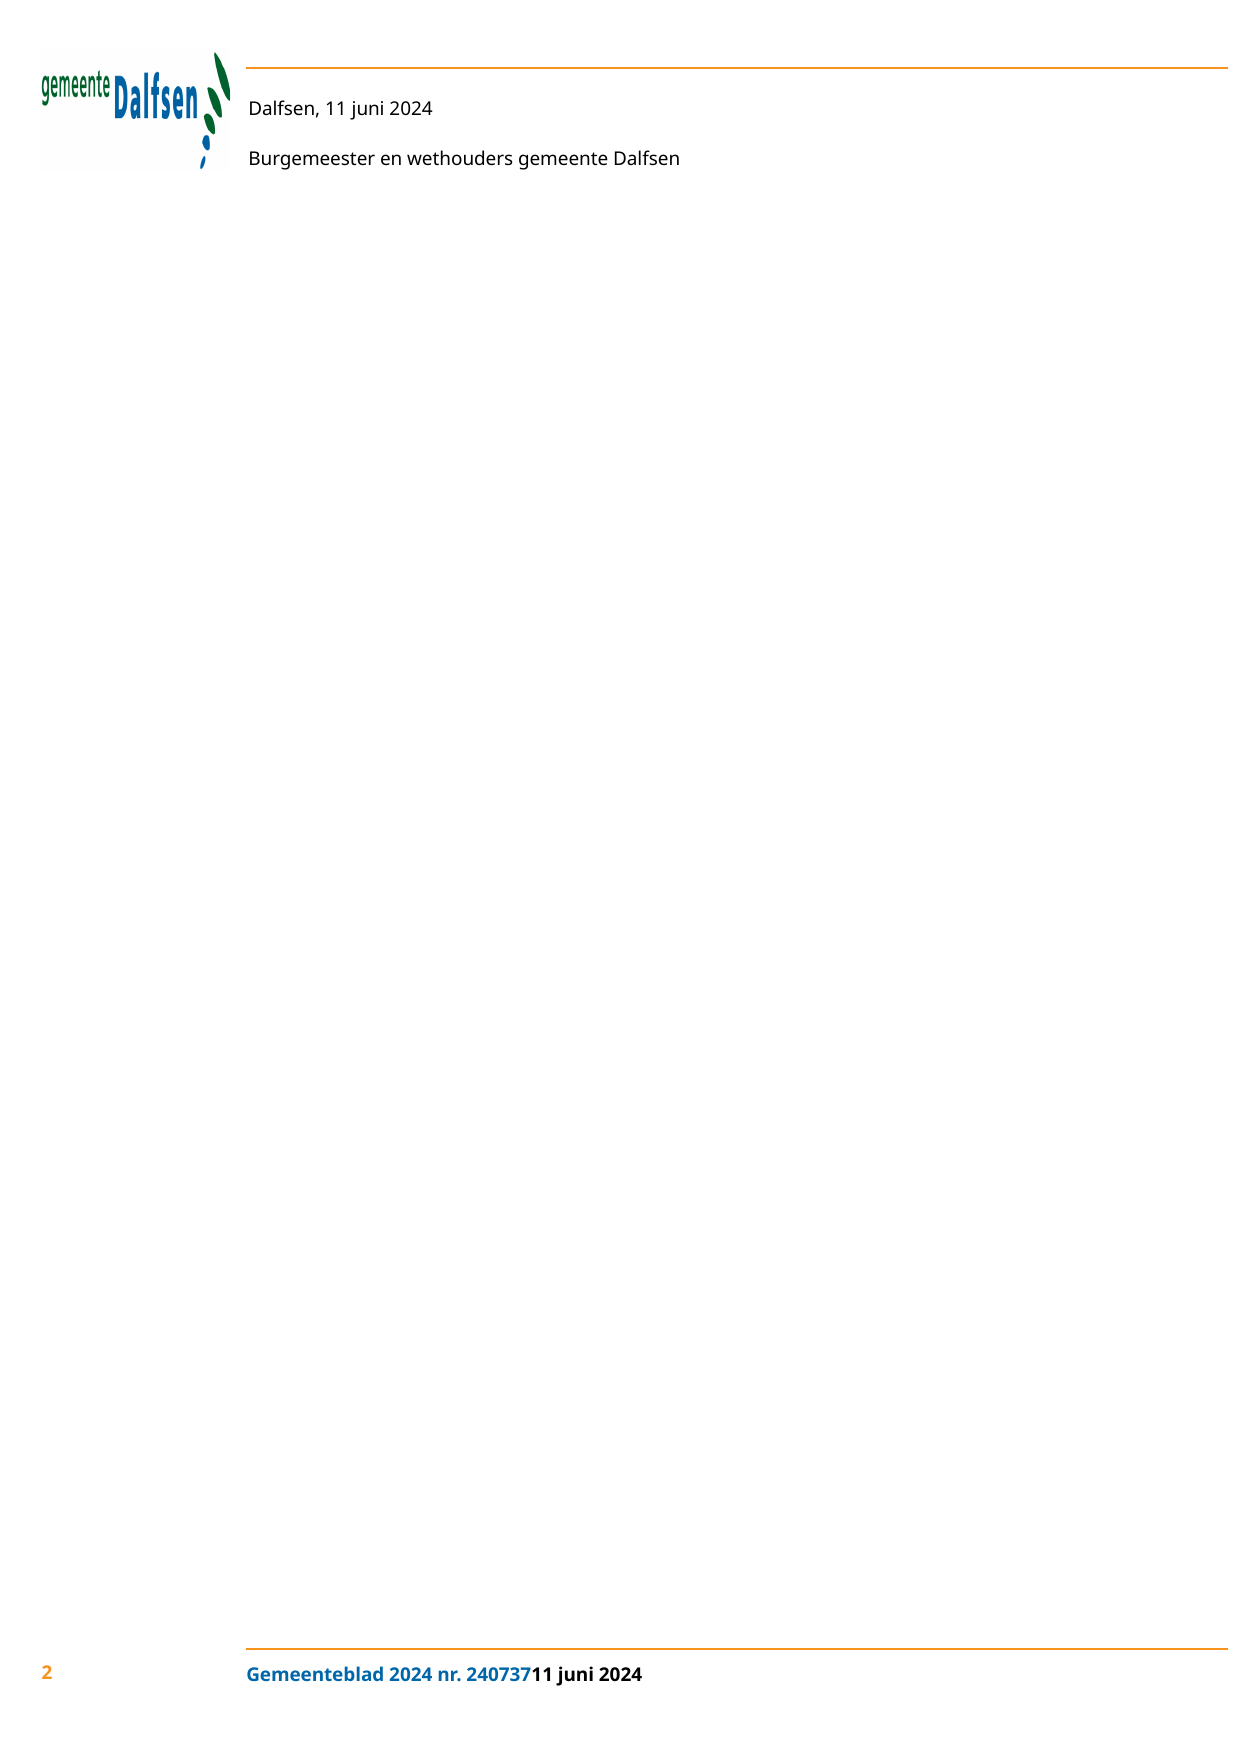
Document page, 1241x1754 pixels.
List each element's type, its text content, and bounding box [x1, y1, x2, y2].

text Dalfsen, 11 juni 2024 [248, 95, 1152, 121]
picture [41, 47, 231, 172]
text Burgemeester en wethouders gemeente Dalfsen [248, 145, 1152, 171]
